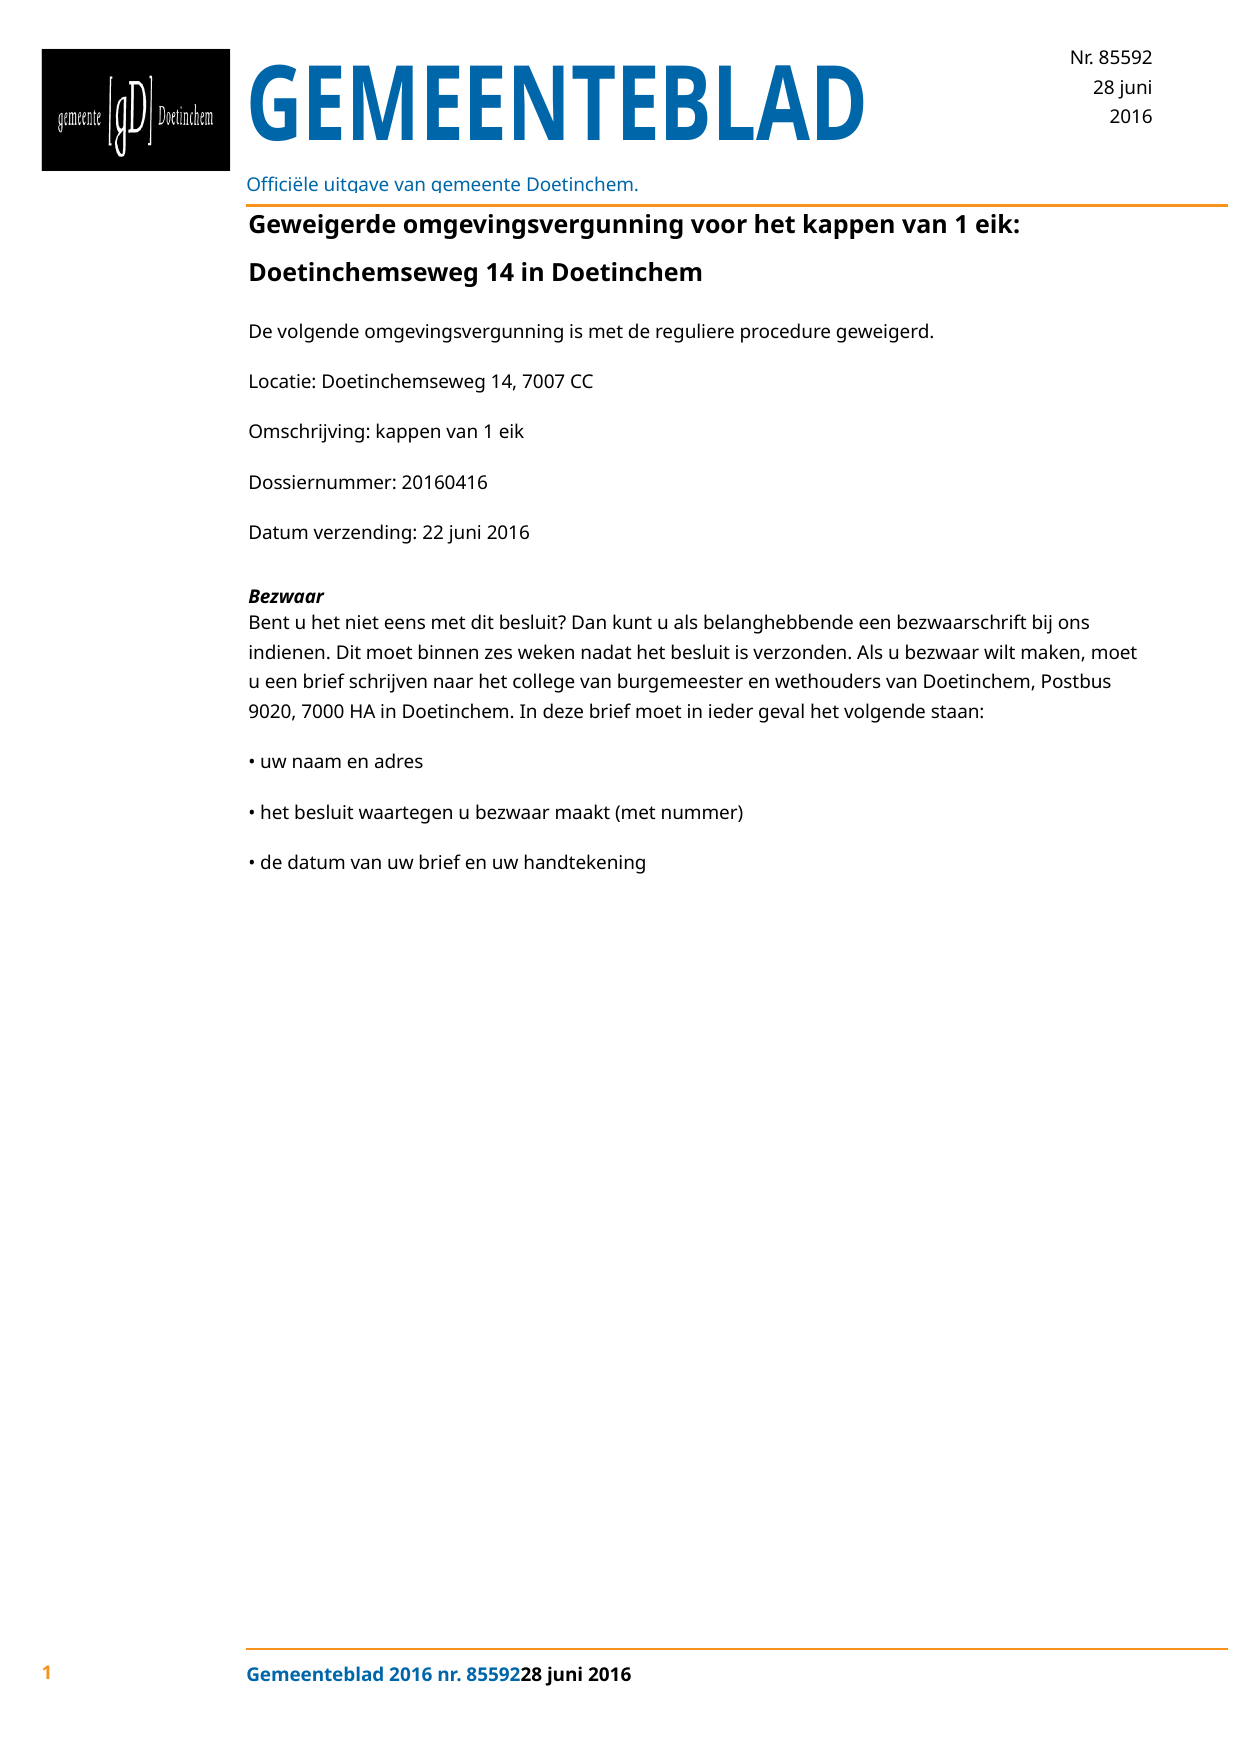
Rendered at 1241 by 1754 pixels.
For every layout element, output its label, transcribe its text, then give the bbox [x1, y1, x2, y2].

text Locatie: Doetinchemseweg 14, 7007 CC [248, 368, 1152, 394]
text Bezwaar [248, 583, 1152, 609]
text De volgende omgevingsvergunning is met de reguliere procedure geweigerd. [248, 318, 1152, 344]
text • het besluit waartegen u bezwaar maakt (met nummer) [248, 799, 1152, 824]
picture [41, 47, 231, 172]
text • de datum van uw brief en uw handtekening [248, 849, 1152, 875]
text Bent u het niet eens met dit besluit? Dan kunt u als belanghebbende een bezwaarschrift bij ons indienen. Dit moet binnen zes weken nadat het besluit is verzonden. Als u bezwaar wilt maken, moet u een brief schrijven naar het college van burgemeester en wethouders van Doetinchem, Postbus 9020, 7000 HA in Doetinchem. In deze brief moet in ieder geval het volgende staan: [248, 609, 1152, 724]
text Geweigerde omgevingsvergunning voor het kappen van 1 eik: Doetinchemseweg 14 in Doetinchem [248, 207, 1152, 288]
text Omschrijving: kappen van 1 eik [248, 419, 1152, 444]
text • uw naam en adres [248, 748, 1152, 774]
text Datum verzending: 22 juni 2016 [248, 519, 1152, 545]
text Dossiernummer: 20160416 [248, 469, 1152, 495]
